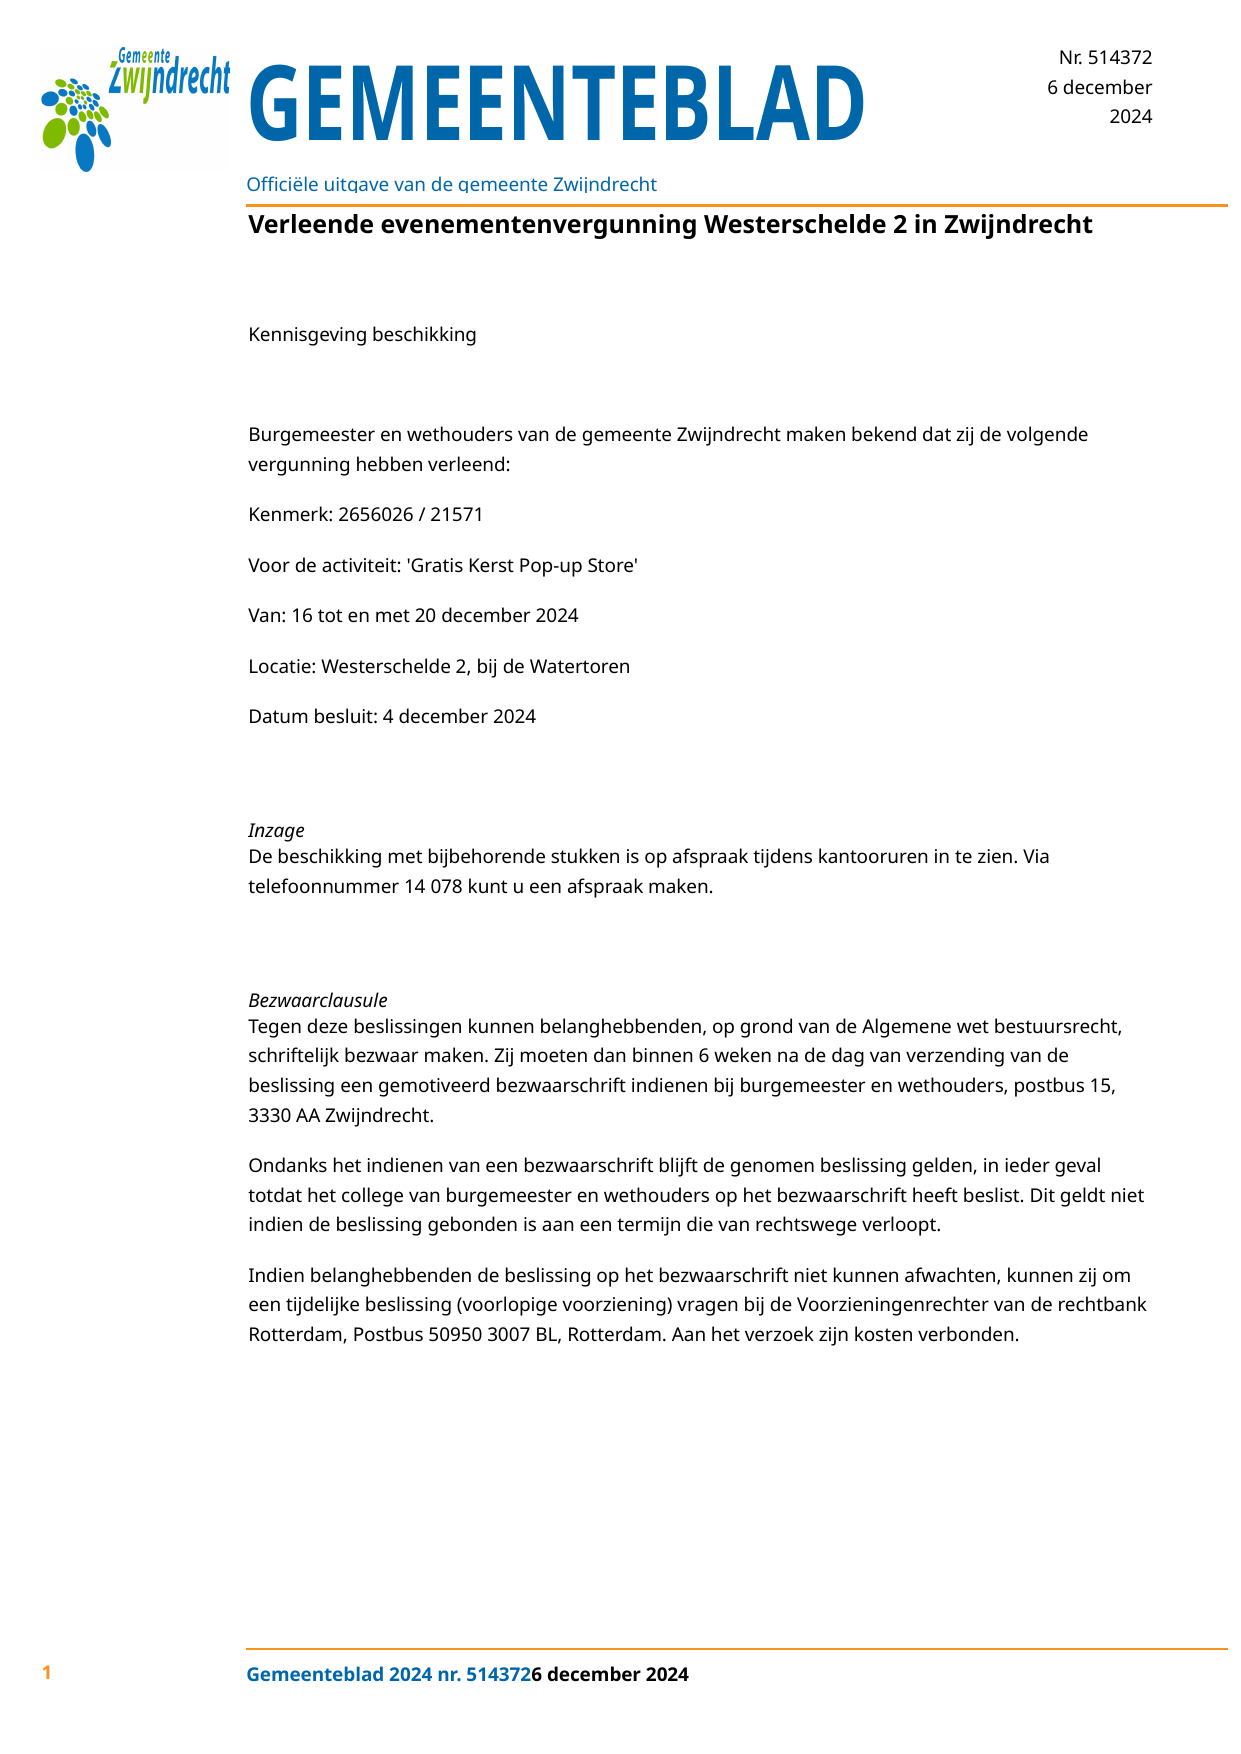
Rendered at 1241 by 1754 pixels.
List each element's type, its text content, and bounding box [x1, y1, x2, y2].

text Burgemeester en wethouders van de gemeente Zwijndrecht maken bekend dat zij de volgende vergunning hebben verleend: [248, 422, 1152, 477]
text Bezwaarclausule [248, 987, 1152, 1013]
text Tegen deze beslissingen kunnen belanghebbenden, op grond van de Algemene wet bestuursrecht, schriftelijk bezwaar maken. Zij moeten dan binnen 6 weken na de dag van verzending van de beslissing een gemotiveerd bezwaarschrift indienen bij burgemeester en wethouders, postbus 15, 3330 AA Zwijndrecht. [248, 1013, 1152, 1127]
text Voor de activiteit: 'Gratis Kerst Pop-up Store' [248, 552, 1152, 578]
text Ondanks het indienen van een bezwaarschrift blijft de genomen beslissing gelden, in ieder geval totdat het college van burgemeester en wethouders op het bezwaarschrift heeft beslist. Dit geldt niet indien de beslissing gebonden is aan een termijn die van rechtswege verloopt. [248, 1152, 1152, 1237]
text Inzage [248, 818, 1152, 843]
text Van: 16 tot en met 20 december 2024 [248, 602, 1152, 628]
text De beschikking met bijbehorende stukken is op afspraak tijdens kantooruren in te zien. Via telefoonnummer 14 078 kunt u een afspraak maken. [248, 843, 1152, 899]
text Indien belanghebbenden de beslissing op het bezwaarschrift niet kunnen afwachten, kunnen zij om een tijdelijke beslissing (voorlopige voorziening) vragen bij de Voorzieningenrechter van de rechtbank Rotterdam, Postbus 50950 3007 BL, Rotterdam. Aan het verzoek zijn kosten verbonden. [248, 1262, 1152, 1347]
text Verleende evenementenvergunning Westerschelde 2 in Zwijndrecht [248, 207, 1152, 241]
text Locatie: Westerschelde 2, bij de Watertoren [248, 653, 1152, 678]
text Kennisgeving beschikking [248, 321, 1152, 346]
picture [41, 47, 231, 172]
text Kenmerk: 2656026 / 21571 [248, 502, 1152, 527]
text Datum besluit: 4 december 2024 [248, 703, 1152, 729]
